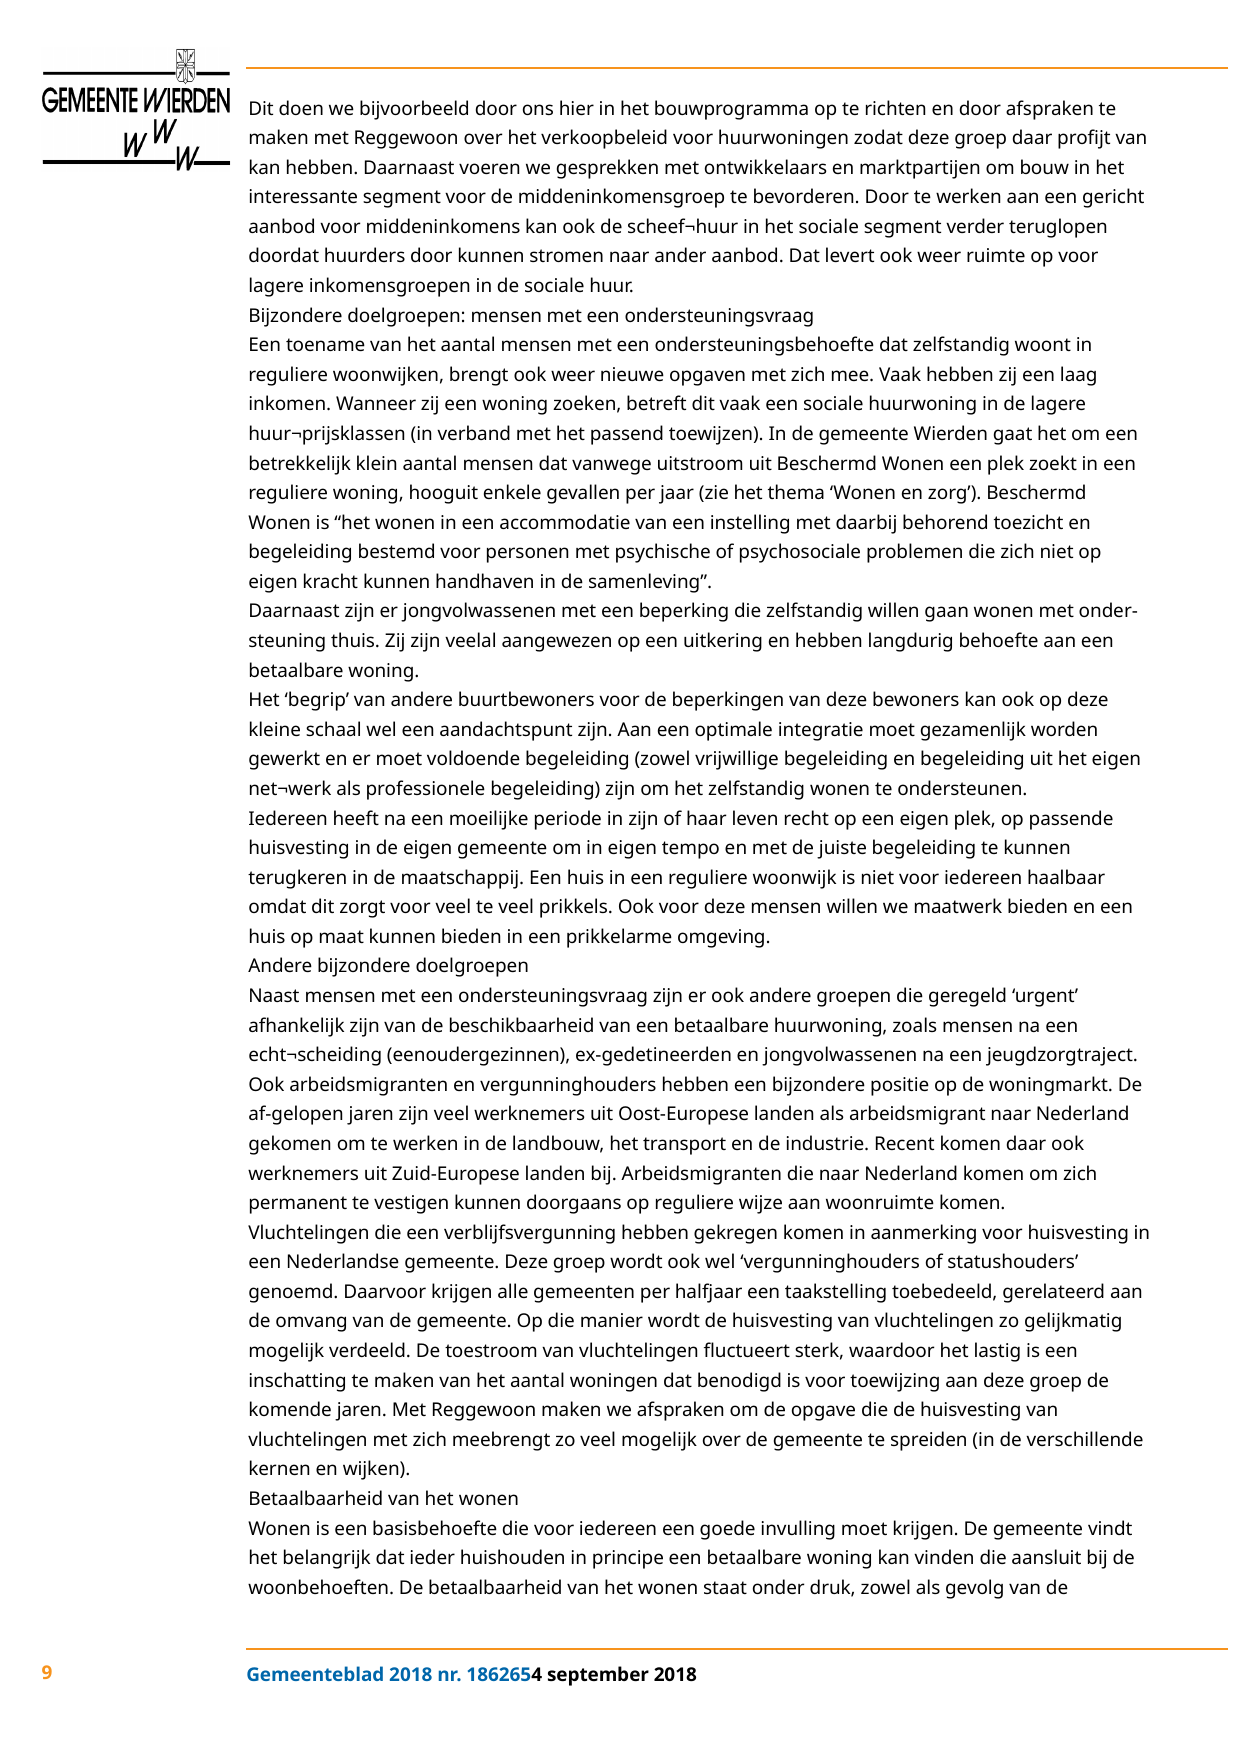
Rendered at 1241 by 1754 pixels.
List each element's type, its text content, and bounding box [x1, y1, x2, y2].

text Iedereen heeft na een moeilijke periode in zijn of haar leven recht op een eigen plek, op passende huisvesting in de eigen gemeente om in eigen tempo en met de juiste begeleiding te kunnen terugkeren in de maatschappij. Een huis in een reguliere woonwijk is niet voor iedereen haalbaar omdat dit zorgt voor veel te veel prikkels. Ook voor deze mensen willen we maatwerk bieden en een huis op maat kunnen bieden in een prikkelarme omgeving. [248, 805, 1152, 949]
text Betaalbaarheid van het wonen [248, 1485, 1152, 1511]
text Daarnaast zijn er jongvolwassenen met een beperking die zelfstandig willen gaan wonen met onder-steuning thuis. Zij zijn veelal aangewezen op een uitkering en hebben langdurig behoefte aan een betaalbare woning. [248, 598, 1152, 683]
text Het ‘begrip’ van andere buurtbewoners voor de beperkingen van deze bewoners kan ook op deze kleine schaal wel een aandachtspunt zijn. Aan een optimale integratie moet gezamenlijk worden gewerkt en er moet voldoende begeleiding (zowel vrijwillige begeleiding en begeleiding uit het eigen net¬werk als professionele begeleiding) zijn om het zelfstandig wonen te ondersteunen. [248, 686, 1152, 801]
text Naast mensen met een ondersteuningsvraag zijn er ook andere groepen die geregeld ‘urgent’ afhankelijk zijn van de beschikbaarheid van een betaalbare huurwoning, zoals mensen na een echt¬scheiding (eenoudergezinnen), ex-gedetineerden en jongvolwassenen na een jeugdzorgtraject. Ook arbeidsmigranten en vergunninghouders hebben een bijzondere positie op de woningmarkt. De af-gelopen jaren zijn veel werknemers uit Oost-Europese landen als arbeidsmigrant naar Nederland gekomen om te werken in de landbouw, het transport en de industrie. Recent komen daar ook werknemers uit Zuid-Europese landen bij. Arbeidsmigranten die naar Nederland komen om zich permanent te vestigen kunnen doorgaans op reguliere wijze aan woonruimte komen. [248, 982, 1152, 1215]
picture [41, 47, 231, 172]
text Wonen is een basisbehoefte die voor iedereen een goede invulling moet krijgen. De gemeente vindt het belangrijk dat ieder huishouden in principe een betaalbare woning kan vinden die aansluit bij de woonbehoeften. De betaalbaarheid van het wonen staat onder druk, zowel als gevolg van de [248, 1515, 1152, 1600]
text Bijzondere doelgroepen: mensen met een ondersteuningsvraag [248, 302, 1152, 328]
text Een toename van het aantal mensen met een ondersteuningsbehoefte dat zelfstandig woont in reguliere woonwijken, brengt ook weer nieuwe opgaven met zich mee. Vaak hebben zij een laag inkomen. Wanneer zij een woning zoeken, betreft dit vaak een sociale huurwoning in de lagere huur¬prijsklassen (in verband met het passend toewijzen). In de gemeente Wierden gaat het om een betrekkelijk klein aantal mensen dat vanwege uitstroom uit Beschermd Wonen een plek zoekt in een reguliere woning, hooguit enkele gevallen per jaar (zie het thema ‘Wonen en zorg’). Beschermd Wonen is “het wonen in een accommodatie van een instelling met daarbij behorend toezicht en begeleiding bestemd voor personen met psychische of psychosociale problemen die zich niet op eigen kracht kunnen handhaven in de samenleving”. [248, 331, 1152, 594]
text Andere bijzondere doelgroepen [248, 953, 1152, 978]
text Dit doen we bijvoorbeeld door ons hier in het bouwprogramma op te richten en door afspraken te maken met Reggewoon over het verkoopbeleid voor huurwoningen zodat deze groep daar profijt van kan hebben. Daarnaast voeren we gesprekken met ontwikkelaars en marktpartijen om bouw in het interessante segment voor de middeninkomensgroep te bevorderen. Door te werken aan een gericht aanbod voor middeninkomens kan ook de scheef¬huur in het sociale segment verder teruglopen doordat huurders door kunnen stromen naar ander aanbod. Dat levert ook weer ruimte op voor lagere inkomensgroepen in de sociale huur. [248, 95, 1152, 298]
text Vluchtelingen die een verblijfsvergunning hebben gekregen komen in aanmerking voor huisvesting in een Nederlandse gemeente. Deze groep wordt ook wel ‘vergunninghouders of statushouders’ genoemd. Daarvoor krijgen alle gemeenten per halfjaar een taakstelling toebedeeld, gerelateerd aan de omvang van de gemeente. Op die manier wordt de huisvesting van vluchtelingen zo gelijkmatig mogelijk verdeeld. De toestroom van vluchtelingen fluctueert sterk, waardoor het lastig is een inschatting te maken van het aantal woningen dat benodigd is voor toewijzing aan deze groep de komende jaren. Met Reggewoon maken we afspraken om de opgave die de huisvesting van vluchtelingen met zich meebrengt zo veel mogelijk over de gemeente te spreiden (in de verschillende kernen en wijken). [248, 1219, 1152, 1481]
